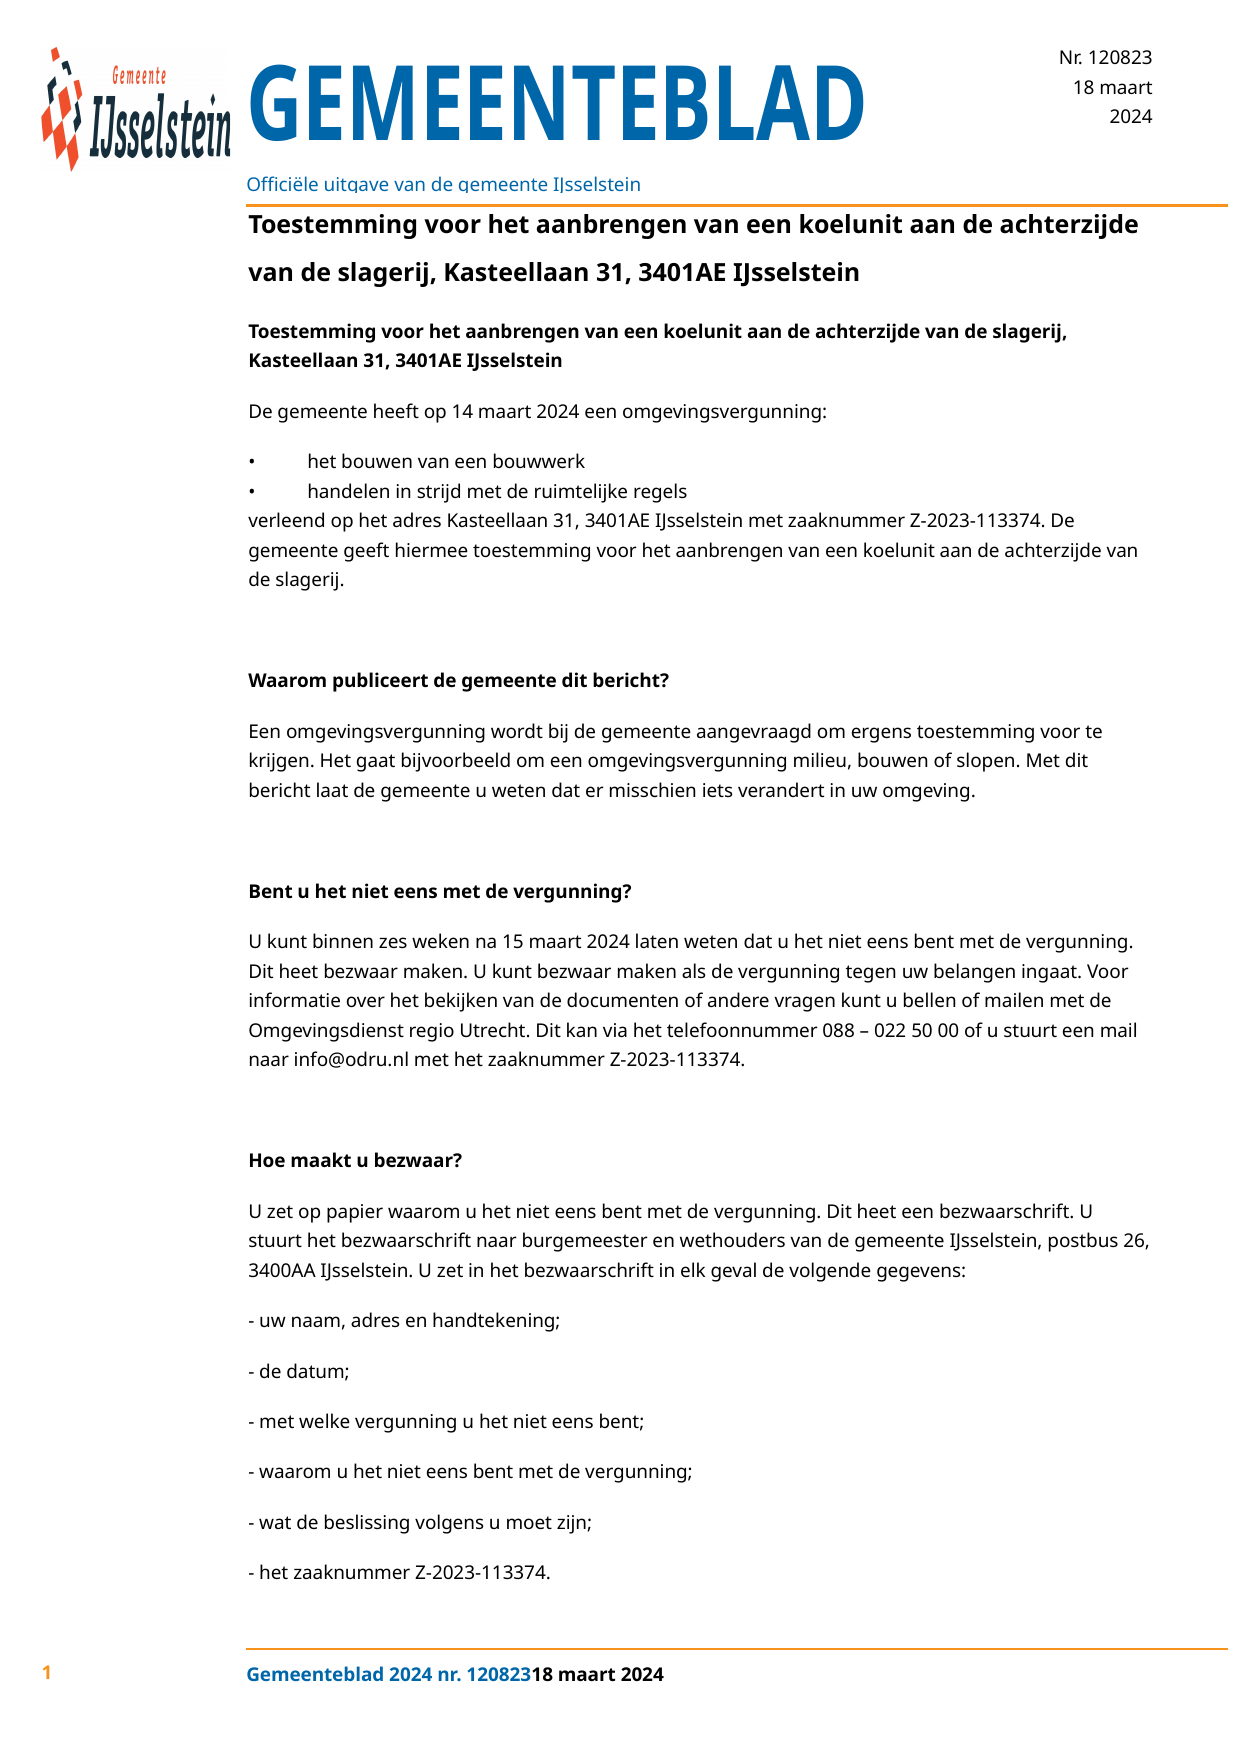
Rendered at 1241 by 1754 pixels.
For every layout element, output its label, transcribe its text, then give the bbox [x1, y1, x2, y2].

text - waarom u het niet eens bent met de vergunning; [248, 1459, 1152, 1484]
list handelen in strijd met de ruimtelijke regels [248, 478, 1152, 504]
text Een omgevingsvergunning wordt bij de gemeente aangevraagd om ergens toestemming voor te krijgen. Het gaat bijvoorbeeld om een omgevingsvergunning milieu, bouwen of slopen. Met dit bericht laat de gemeente u weten dat er misschien iets verandert in uw omgeving. [248, 718, 1152, 803]
text De gemeente heeft op 14 maart 2024 een omgevingsvergunning: [248, 398, 1152, 424]
text Bent u het niet eens met de vergunning? [248, 878, 1152, 904]
text Toestemming voor het aanbrengen van een koelunit aan de achterzijde van de slagerij, Kasteellaan 31, 3401AE IJsselstein [248, 207, 1152, 288]
text - met welke vergunning u het niet eens bent; [248, 1408, 1152, 1434]
text - de datum; [248, 1358, 1152, 1384]
text - het zaaknummer Z-2023-113374. [248, 1559, 1152, 1585]
text U kunt binnen zes weken na 15 maart 2024 laten weten dat u het niet eens bent met de vergunning. Dit heet bezwaar maken. U kunt bezwaar maken als de vergunning tegen uw belangen ingaat. Voor informatie over het bekijken van de documenten of andere vragen kunt u bellen of mailen met de Omgevingsdienst regio Utrecht. Dit kan via het telefoonnummer 088 – 022 50 00 of u stuurt een mail naar info@odru.nl met het zaaknummer Z-2023-113374. [248, 928, 1152, 1072]
text Toestemming voor het aanbrengen van een koelunit aan de achterzijde van de slagerij, Kasteellaan 31, 3401AE IJsselstein [248, 318, 1152, 373]
text - uw naam, adres en handtekening; [248, 1307, 1152, 1333]
text U zet op papier waarom u het niet eens bent met de vergunning. Dit heet een bezwaarschrift. U stuurt het bezwaarschrift naar burgemeester en wethouders van de gemeente IJsselstein, postbus 26, 3400AA IJsselstein. U zet in het bezwaarschrift in elk geval de volgende gegevens: [248, 1198, 1152, 1283]
text Hoe maakt u bezwaar? [248, 1147, 1152, 1173]
picture [41, 47, 231, 172]
text Waarom publiceert de gemeente dit bericht? [248, 667, 1152, 693]
text - wat de beslissing volgens u moet zijn; [248, 1509, 1152, 1535]
text verleend op het adres Kasteellaan 31, 3401AE IJsselstein met zaaknummer Z-2023-113374. De gemeente geeft hiermee toestemming voor het aanbrengen van een koelunit aan de achterzijde van de slagerij. [248, 507, 1152, 592]
list het bouwen van een bouwwerk [248, 448, 1152, 474]
